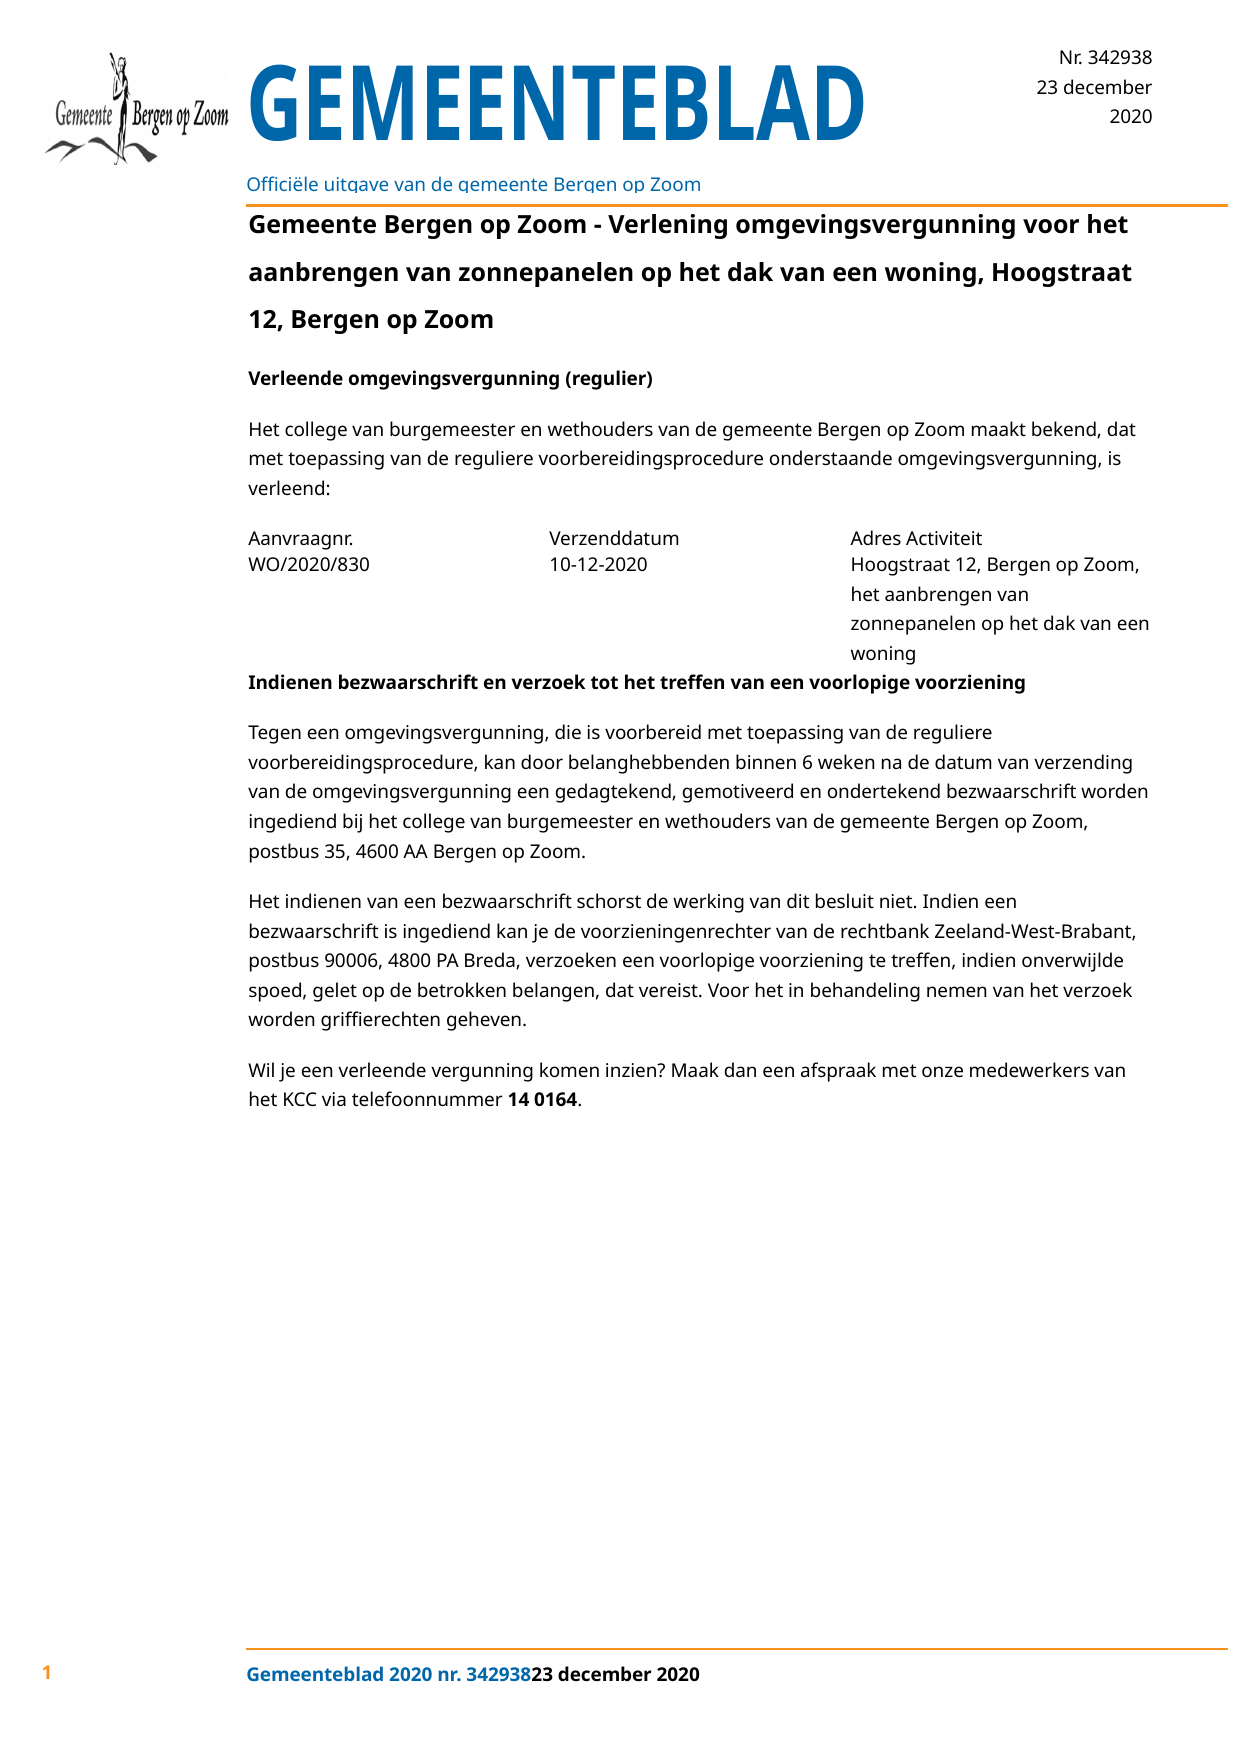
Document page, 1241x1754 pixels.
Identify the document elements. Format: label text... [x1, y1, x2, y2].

table_header Adres Activiteit [850, 526, 1152, 551]
table_cell 10-12-2020 [549, 551, 850, 666]
table_header Aanvraagnr. [248, 526, 549, 551]
text Indienen bezwaarschrift en verzoek tot het treffen van een voorlopige voorziening [248, 669, 1152, 695]
text Tegen een omgevingsvergunning, die is voorbereid met toepassing van de reguliere voorbereidingsprocedure, kan door belanghebbenden binnen 6 weken na de datum van verzending van de omgevingsvergunning een gedagtekend, gemotiveerd en ondertekend bezwaarschrift worden ingediend bij het college van burgemeester en wethouders van de gemeente Bergen op Zoom, postbus 35, 4600 AA Bergen op Zoom. [248, 719, 1152, 863]
table_cell Hoogstraat 12, Bergen op Zoom, het aanbrengen van zonnepanelen op het dak van een woning [850, 551, 1152, 666]
table_cell WO/2020/830 [248, 551, 549, 666]
table_header Verzenddatum [549, 526, 850, 551]
text Het indienen van een bezwaarschrift schorst de werking van dit besluit niet. Indien een bezwaarschrift is ingediend kan je de voorzieningenrechter van de rechtbank Zeeland-West-Brabant, postbus 90006, 4800 PA Breda, verzoeken een voorlopige voorziening te treffen, indien onverwijlde spoed, gelet op de betrokken belangen, dat vereist. Voor het in behandeling nemen van het verzoek worden griffierechten geheven. [248, 888, 1152, 1032]
picture [41, 47, 231, 172]
text Gemeente Bergen op Zoom - Verlening omgevingsvergunning voor het aanbrengen van zonnepanelen op het dak van een woning, Hoogstraat 12, Bergen op Zoom [248, 207, 1152, 336]
text Wil je een verleende vergunning komen inzien? Maak dan een afspraak met onze medewerkers van het KCC via telefoonnummer 14 0164. [248, 1057, 1152, 1112]
text Het college van burgemeester en wethouders van de gemeente Bergen op Zoom maakt bekend, dat met toepassing van de reguliere voorbereidingsprocedure onderstaande omgevingsvergunning, is verleend: [248, 416, 1152, 501]
text Verleende omgevingsvergunning (regulier) [248, 366, 1152, 391]
